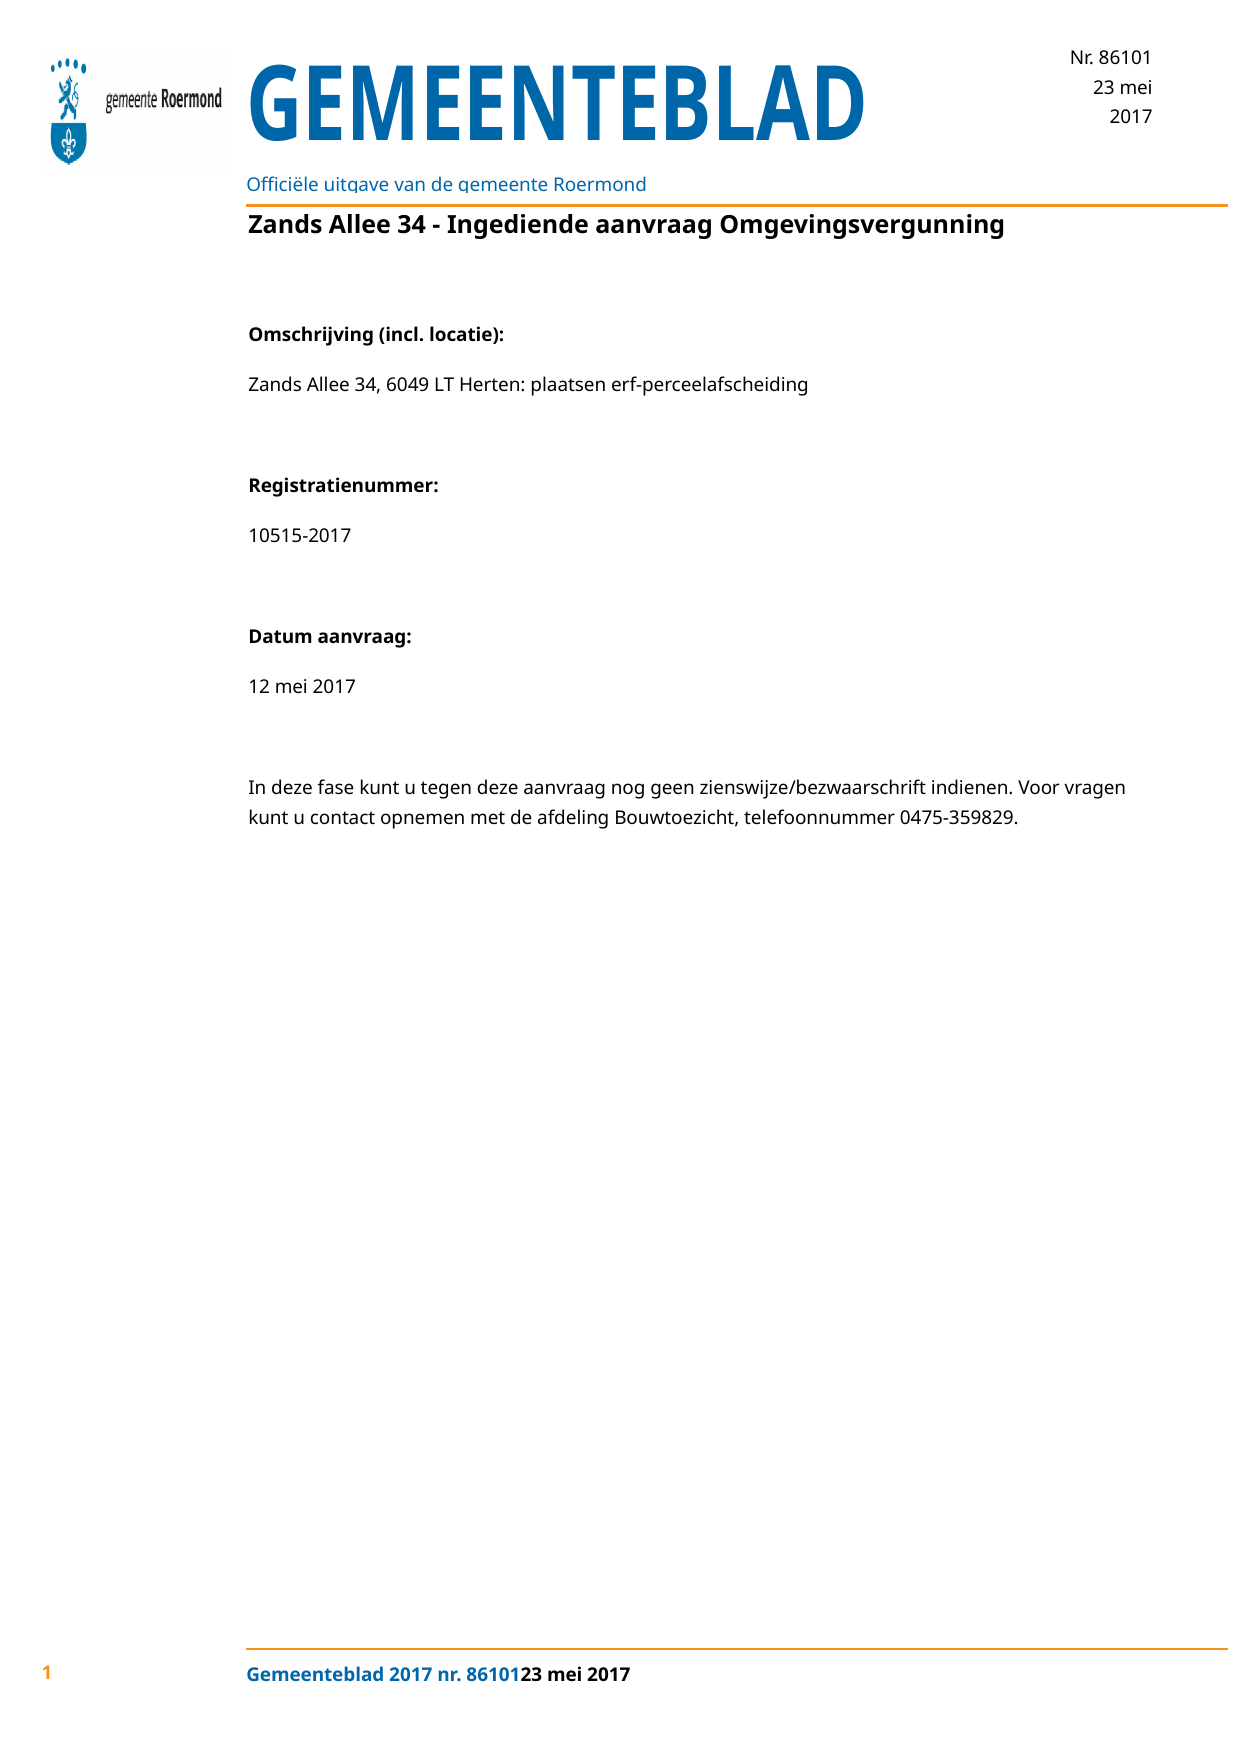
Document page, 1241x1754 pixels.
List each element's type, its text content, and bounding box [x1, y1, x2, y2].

text Omschrijving (incl. locatie): [248, 321, 1152, 346]
text Datum aanvraag: [248, 623, 1152, 649]
text In deze fase kunt u tegen deze aanvraag nog geen zienswijze/bezwaarschrift indienen. Voor vragen kunt u contact opnemen met de afdeling Bouwtoezicht, telefoonnummer 0475-359829. [248, 774, 1152, 830]
picture [41, 47, 231, 172]
text Registratienummer: [248, 472, 1152, 498]
text 12 mei 2017 [248, 674, 1152, 699]
text Zands Allee 34 - Ingediende aanvraag Omgevingsvergunning [248, 207, 1152, 241]
text 10515-2017 [248, 522, 1152, 548]
text Zands Allee 34, 6049 LT Herten: plaatsen erf-perceelafscheiding [248, 371, 1152, 397]
